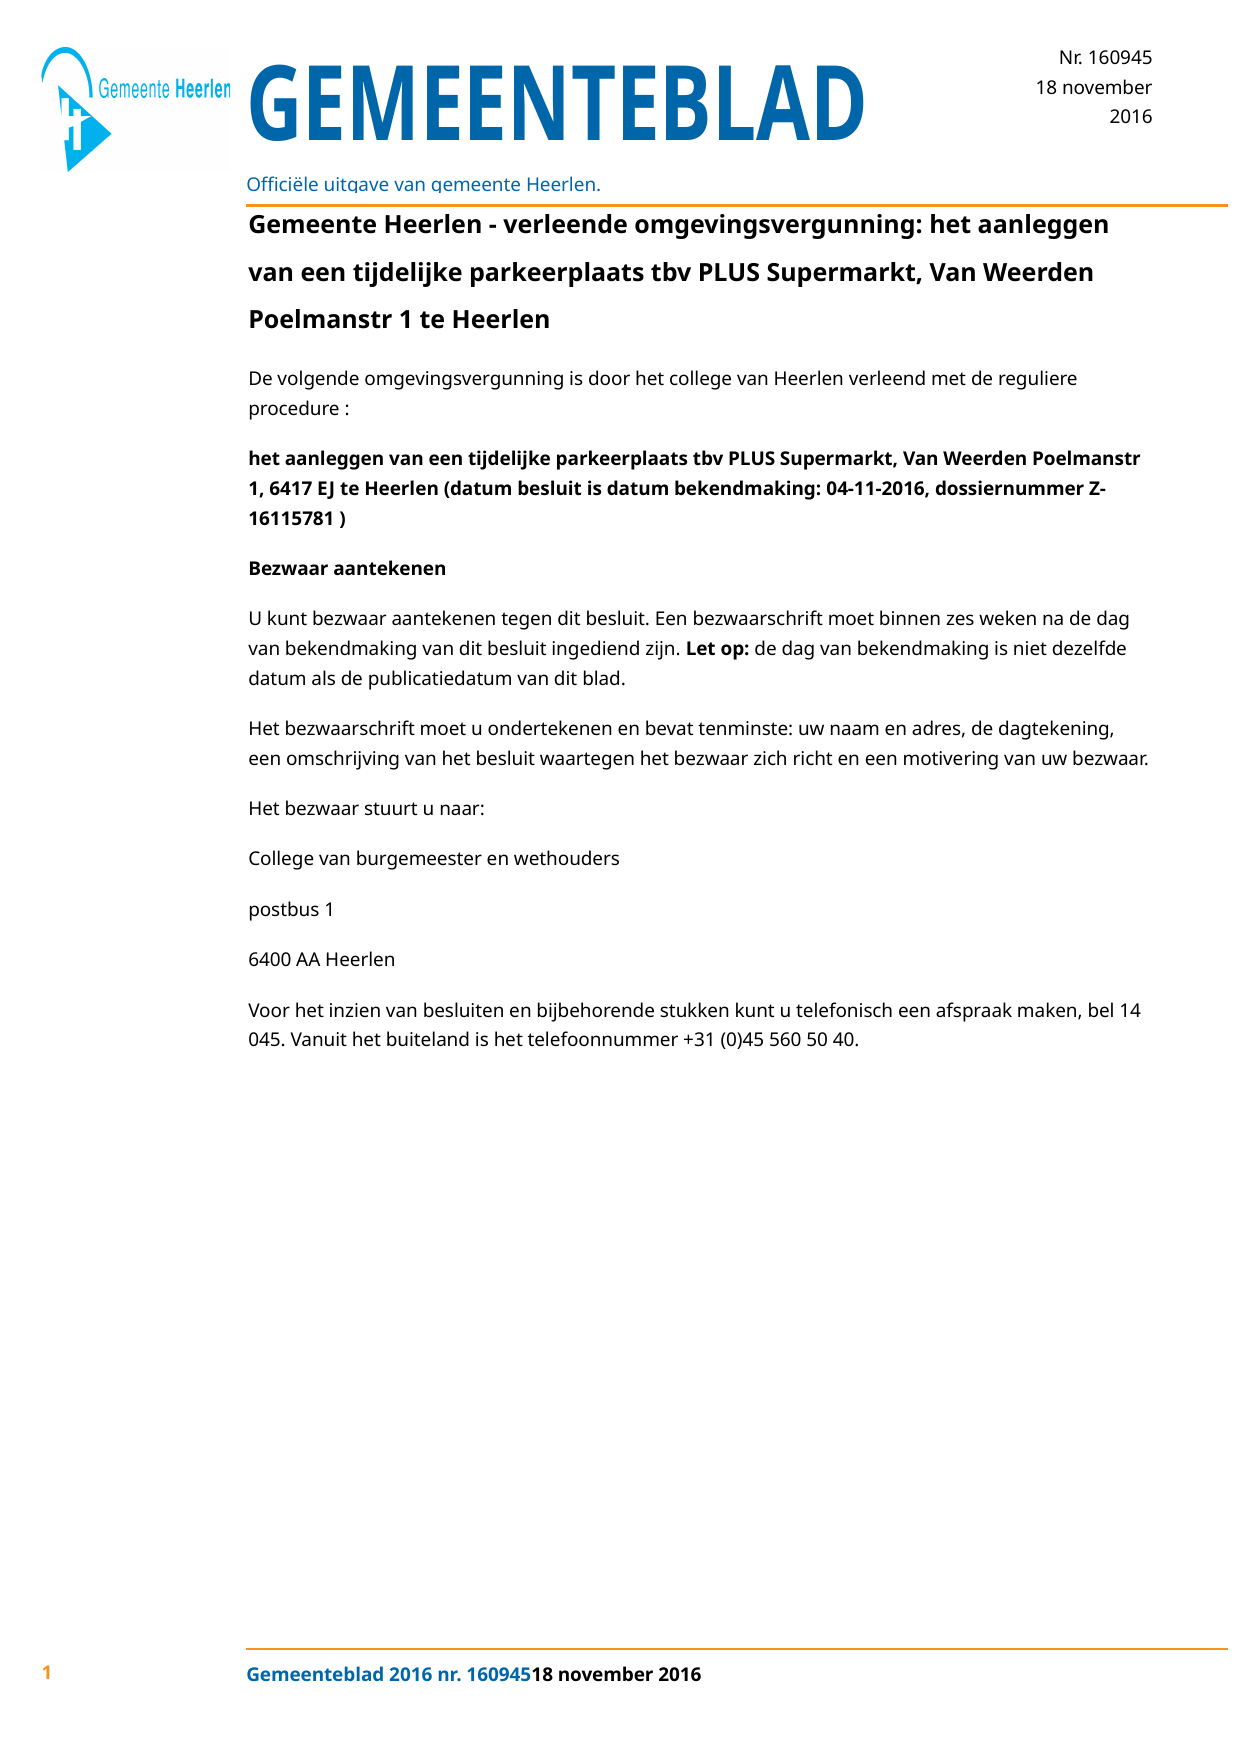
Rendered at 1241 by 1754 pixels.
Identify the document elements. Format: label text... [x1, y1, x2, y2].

text Het bezwaar stuurt u naar: [248, 795, 1152, 821]
text 6400 AA Heerlen [248, 946, 1152, 972]
text het aanleggen van een tijdelijke parkeerplaats tbv PLUS Supermarkt, Van Weerden Poelmanstr 1, 6417 EJ te Heerlen (datum besluit is datum bekendmaking: 04-11-2016, dossiernummer Z-16115781 ) [248, 446, 1152, 530]
text Het bezwaarschrift moet u ondertekenen en bevat tenminste: uw naam en adres, de dagtekening, een omschrijving van het besluit waartegen het bezwaar zich richt en een motivering van uw bezwaar. [248, 715, 1152, 770]
text Gemeente Heerlen - verleende omgevingsvergunning: het aanleggen van een tijdelijke parkeerplaats tbv PLUS Supermarkt, Van Weerden Poelmanstr 1 te Heerlen [248, 207, 1152, 336]
text postbus 1 [248, 896, 1152, 922]
text De volgende omgevingsvergunning is door het college van Heerlen verleend met de reguliere procedure : [248, 366, 1152, 421]
text U kunt bezwaar aantekenen tegen dit besluit. Een bezwaarschrift moet binnen zes weken na de dag van bekendmaking van dit besluit ingediend zijn. Let op: de dag van bekendmaking is niet dezelfde datum als de publicatiedatum van dit blad. [248, 606, 1152, 690]
text Bezwaar aantekenen [248, 555, 1152, 581]
picture [41, 47, 58, 70]
text College van burgemeester en wethouders [248, 846, 1152, 871]
text Voor het inzien van besluiten en bijbehorende stukken kunt u telefonisch een afspraak maken, bel 14 045. Vanuit het buiteland is het telefoonnummer +31 (0)45 560 50 40. [248, 997, 1152, 1052]
picture [41, 47, 231, 172]
